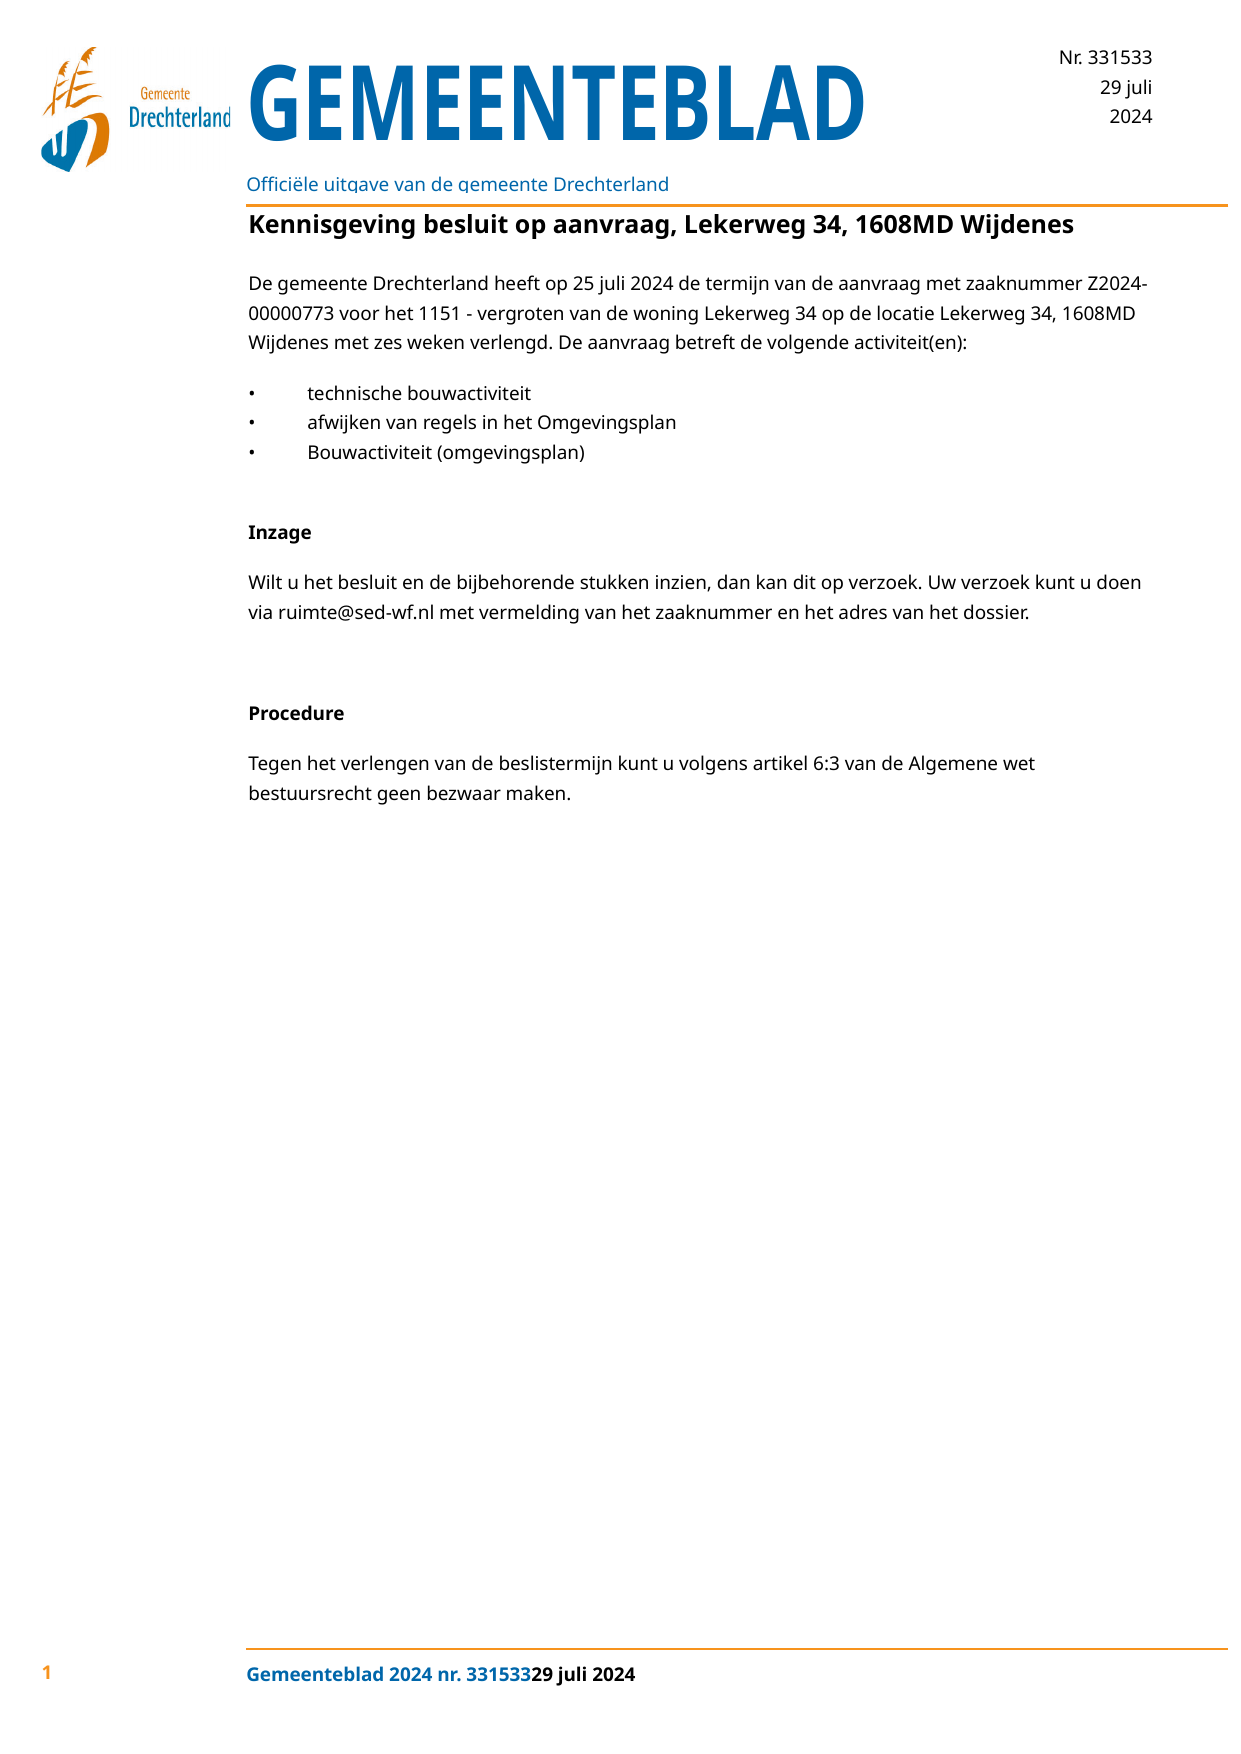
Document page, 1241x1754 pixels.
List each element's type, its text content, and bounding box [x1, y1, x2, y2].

list Bouwactiviteit (omgevingsplan) [248, 439, 1152, 465]
text Tegen het verlengen van de beslistermijn kunt u volgens artikel 6:3 van de Algemene wet bestuursrecht geen bezwaar maken. [248, 750, 1152, 806]
text Kennisgeving besluit op aanvraag, Lekerweg 34, 1608MD Wijdenes [248, 207, 1152, 241]
text Wilt u het besluit en de bijbehorende stukken inzien, dan kan dit op verzoek. Uw verzoek kunt u doen via ruimte@sed-wf.nl met vermelding van het zaaknummer en het adres van het dossier. [248, 569, 1152, 625]
list technische bouwactiviteit [248, 380, 1152, 406]
picture [41, 158, 64, 172]
list afwijken van regels in het Omgevingsplan [248, 409, 1152, 435]
text De gemeente Drechterland heeft op 25 juli 2024 de termijn van de aanvraag met zaaknummer Z2024-00000773 voor het 1151 - vergroten van de woning Lekerweg 34 op de locatie Lekerweg 34, 1608MD Wijdenes met zes weken verlengd. De aanvraag betreft de volgende activiteit(en): [248, 270, 1152, 355]
picture [226, 115, 231, 124]
text Inzage [248, 519, 1152, 545]
picture [41, 47, 231, 172]
text Procedure [248, 700, 1152, 726]
